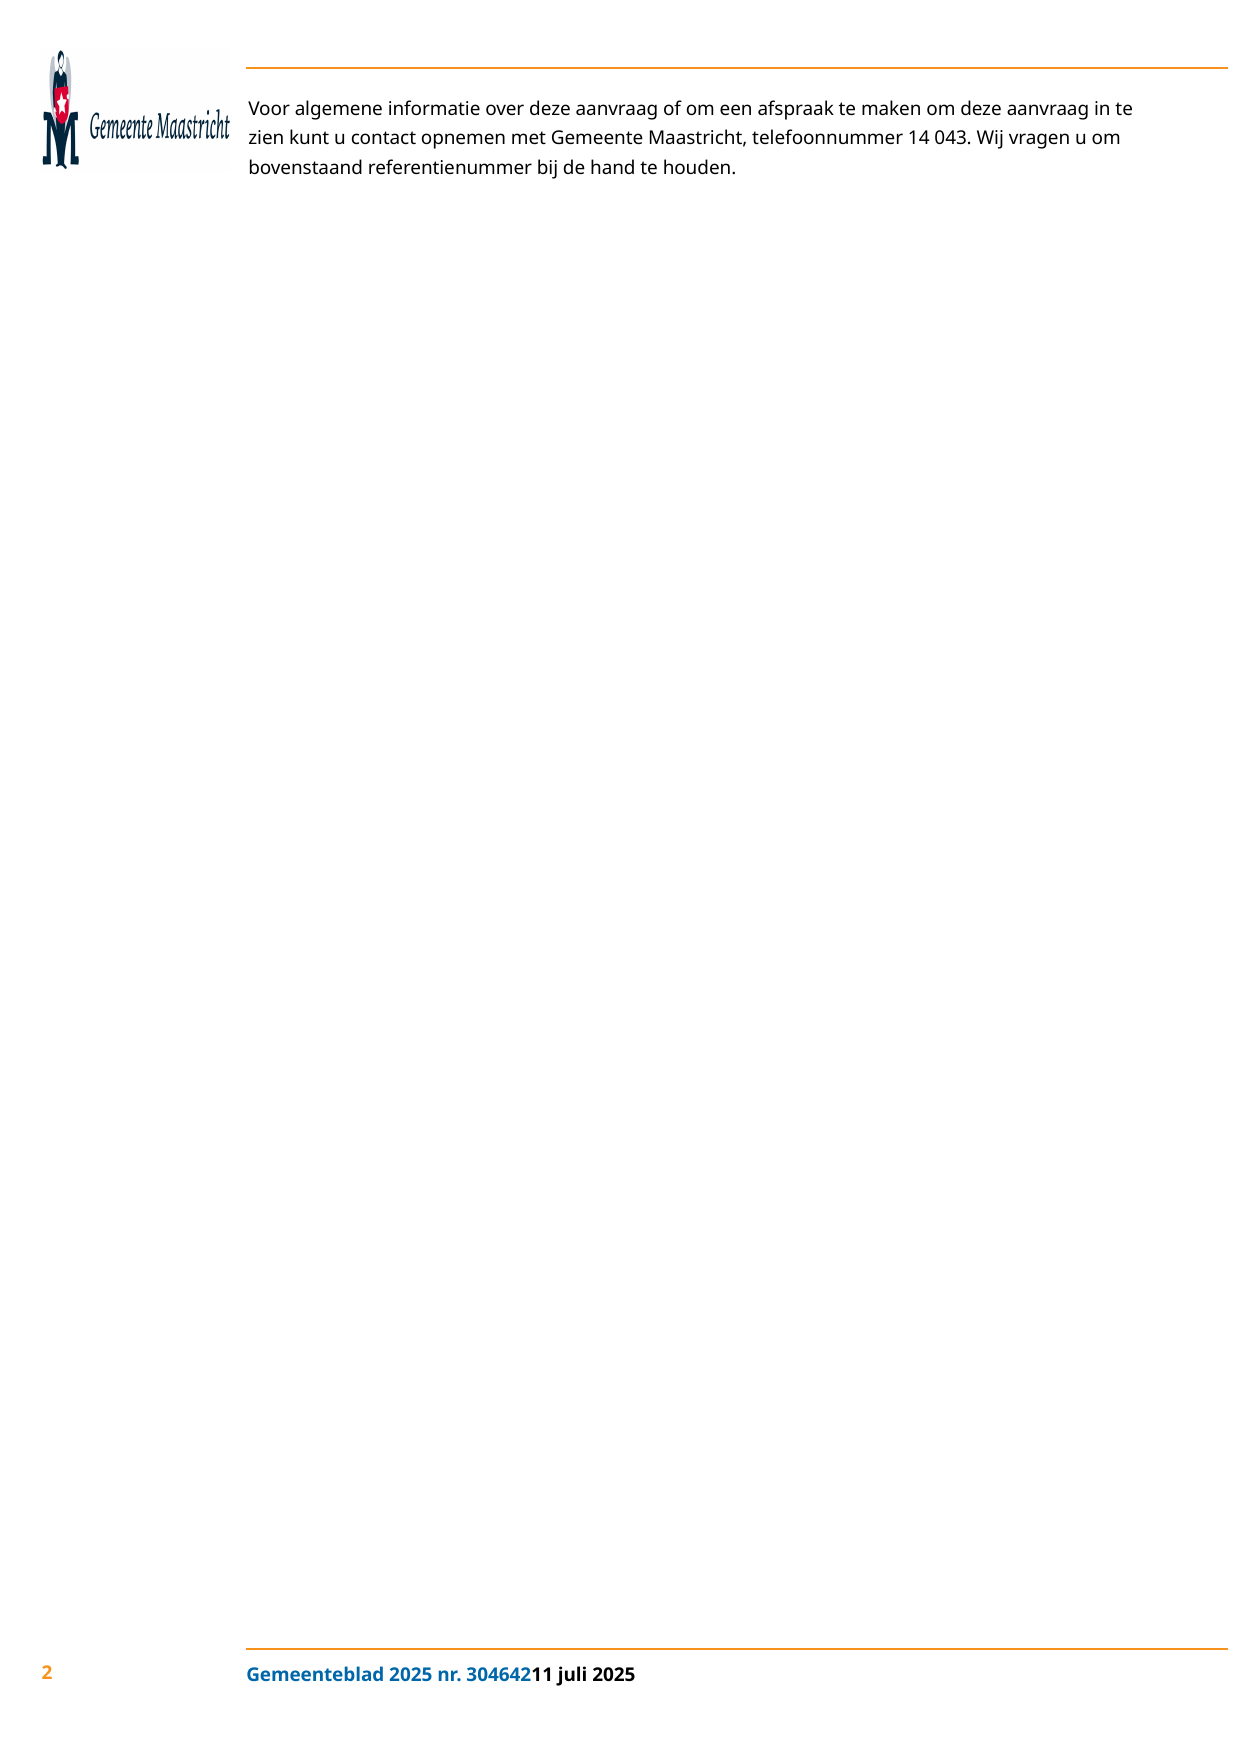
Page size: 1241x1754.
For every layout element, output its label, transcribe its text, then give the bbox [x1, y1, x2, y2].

text Voor algemene informatie over deze aanvraag of om een afspraak te maken om deze aanvraag in te zien kunt u contact opnemen met Gemeente Maastricht, telefoonnummer 14 043. Wij vragen u om bovenstaand referentienummer bij de hand te houden. [248, 95, 1152, 180]
picture [41, 47, 231, 172]
